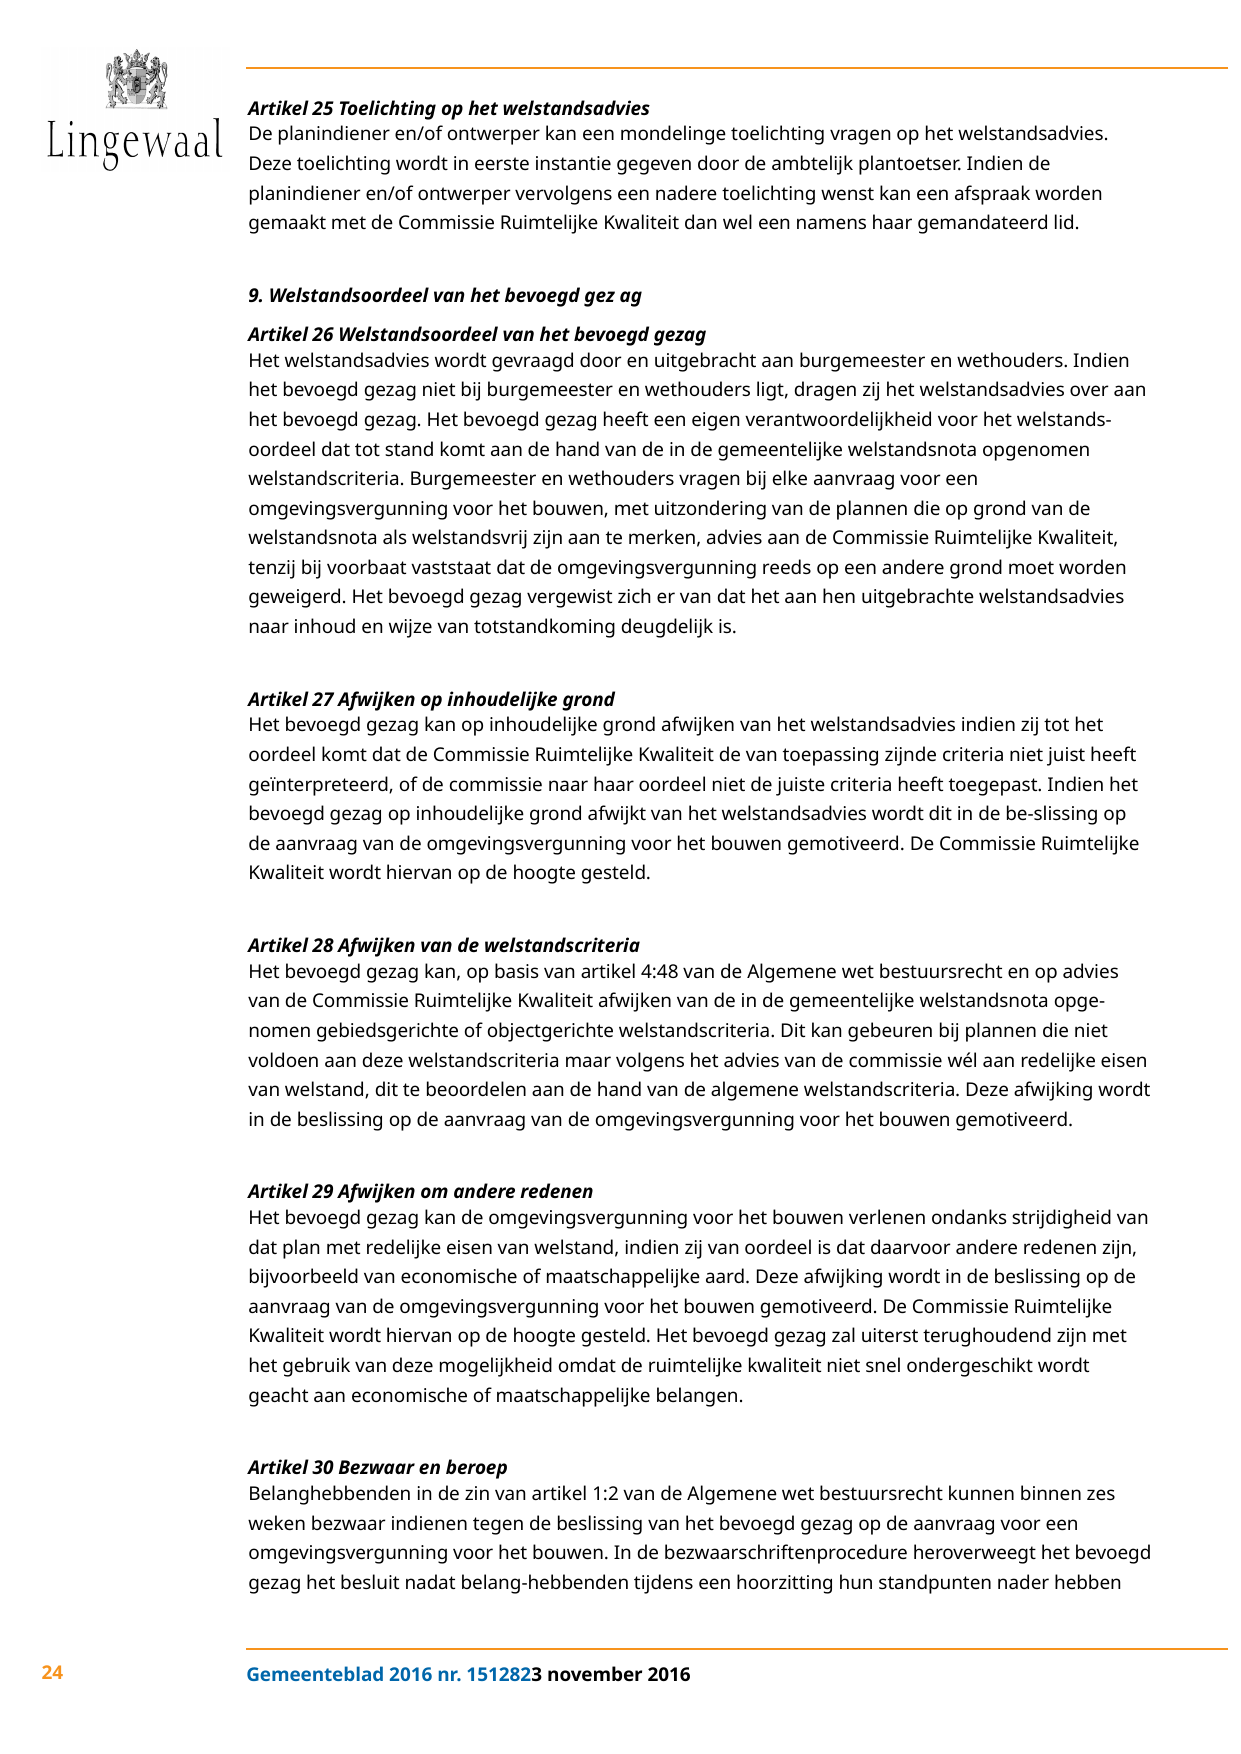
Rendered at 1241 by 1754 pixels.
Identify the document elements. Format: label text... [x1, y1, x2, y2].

text Het bevoegd gezag kan de omgevingsvergunning voor het bouwen verlenen ondanks strijdigheid van dat plan met redelijke eisen van welstand, indien zij van oordeel is dat daarvoor andere redenen zijn, bijvoorbeeld van economische of maatschappelijke aard. Deze afwijking wordt in de beslissing op de aanvraag van de omgevingsvergunning voor het bouwen gemotiveerd. De Commissie Ruimtelijke Kwaliteit wordt hiervan op de hoogte gesteld. Het bevoegd gezag zal uiterst terughoudend zijn met het gebruik van deze mogelijkheid omdat de ruimtelijke kwaliteit niet snel ondergeschikt wordt geacht aan economische of maatschappelijke belangen. [248, 1204, 1152, 1408]
text Artikel 30 Bezwaar en beroep [248, 1454, 1152, 1480]
picture [41, 47, 231, 172]
text Belanghebbenden in de zin van artikel 1:2 van de Algemene wet bestuursrecht kunnen binnen zes weken bezwaar indienen tegen de beslissing van het bevoegd gezag op de aanvraag voor een omgevingsvergunning voor het bouwen. In de bezwaarschriftenprocedure heroverweegt het bevoegd gezag het besluit nadat belang-hebbenden tijdens een hoorzitting hun standpunten nader hebben [248, 1480, 1152, 1595]
text Artikel 25 Toelichting op het welstandsadvies [248, 95, 1152, 121]
text Het bevoegd gezag kan op inhoudelijke grond afwijken van het welstandsadvies indien zij tot het oordeel komt dat de Commissie Ruimtelijke Kwaliteit de van toepassing zijnde criteria niet juist heeft geïnterpreteerd, of de commissie naar haar oordeel niet de juiste criteria heeft toegepast. Indien het bevoegd gezag op inhoudelijke grond afwijkt van het welstandsadvies wordt dit in de be-slissing op de aanvraag van de omgevingsvergunning voor het bouwen gemotiveerd. De Commissie Ruimtelijke Kwaliteit wordt hiervan op de hoogte gesteld. [248, 712, 1152, 885]
text Het bevoegd gezag kan, op basis van artikel 4:48 van de Algemene wet bestuursrecht en op advies van de Commissie Ruimtelijke Kwaliteit afwijken van de in de gemeentelijke welstandsnota opge-nomen gebiedsgerichte of objectgerichte welstandscriteria. Dit kan gebeuren bij plannen die niet voldoen aan deze welstandscriteria maar volgens het advies van de commissie wél aan redelijke eisen van welstand, dit te beoordelen aan de hand van de algemene welstandscriteria. Deze afwijking wordt in de beslissing op de aanvraag van de omgevingsvergunning voor het bouwen gemotiveerd. [248, 958, 1152, 1132]
text Artikel 27 Afwijken op inhoudelijke grond [248, 686, 1152, 712]
text Artikel 29 Afwijken om andere redenen [248, 1179, 1152, 1204]
text Artikel 26 Welstandsoordeel van het bevoegd gezag [248, 321, 1152, 347]
text 9. Welstandsoordeel van het bevoegd gez ag [248, 282, 1152, 308]
text Het welstandsadvies wordt gevraagd door en uitgebracht aan burgemeester en wethouders. Indien het bevoegd gezag niet bij burgemeester en wethouders ligt, dragen zij het welstandsadvies over aan het bevoegd gezag. Het bevoegd gezag heeft een eigen verantwoordelijkheid voor het welstands-oordeel dat tot stand komt aan de hand van de in de gemeentelijke welstandsnota opgenomen welstandscriteria. Burgemeester en wethouders vragen bij elke aanvraag voor een omgevingsvergunning voor het bouwen, met uitzondering van de plannen die op grond van de welstandsnota als welstandsvrij zijn aan te merken, advies aan de Commissie Ruimtelijke Kwaliteit, tenzij bij voorbaat vaststaat dat de omgevingsvergunning reeds op een andere grond moet worden geweigerd. Het bevoegd gezag vergewist zich er van dat het aan hen uitgebrachte welstandsadvies naar inhoud en wijze van totstandkoming deugdelijk is. [248, 347, 1152, 639]
text De planindiener en/of ontwerper kan een mondelinge toelichting vragen op het welstandsadvies. Deze toelichting wordt in eerste instantie gegeven door de ambtelijk plantoetser. Indien de planindiener en/of ontwerper vervolgens een nadere toelichting wenst kan een afspraak worden gemaakt met de Commissie Ruimtelijke Kwaliteit dan wel een namens haar gemandateerd lid. [248, 121, 1152, 235]
text Artikel 28 Afwijken van de welstandscriteria [248, 932, 1152, 958]
